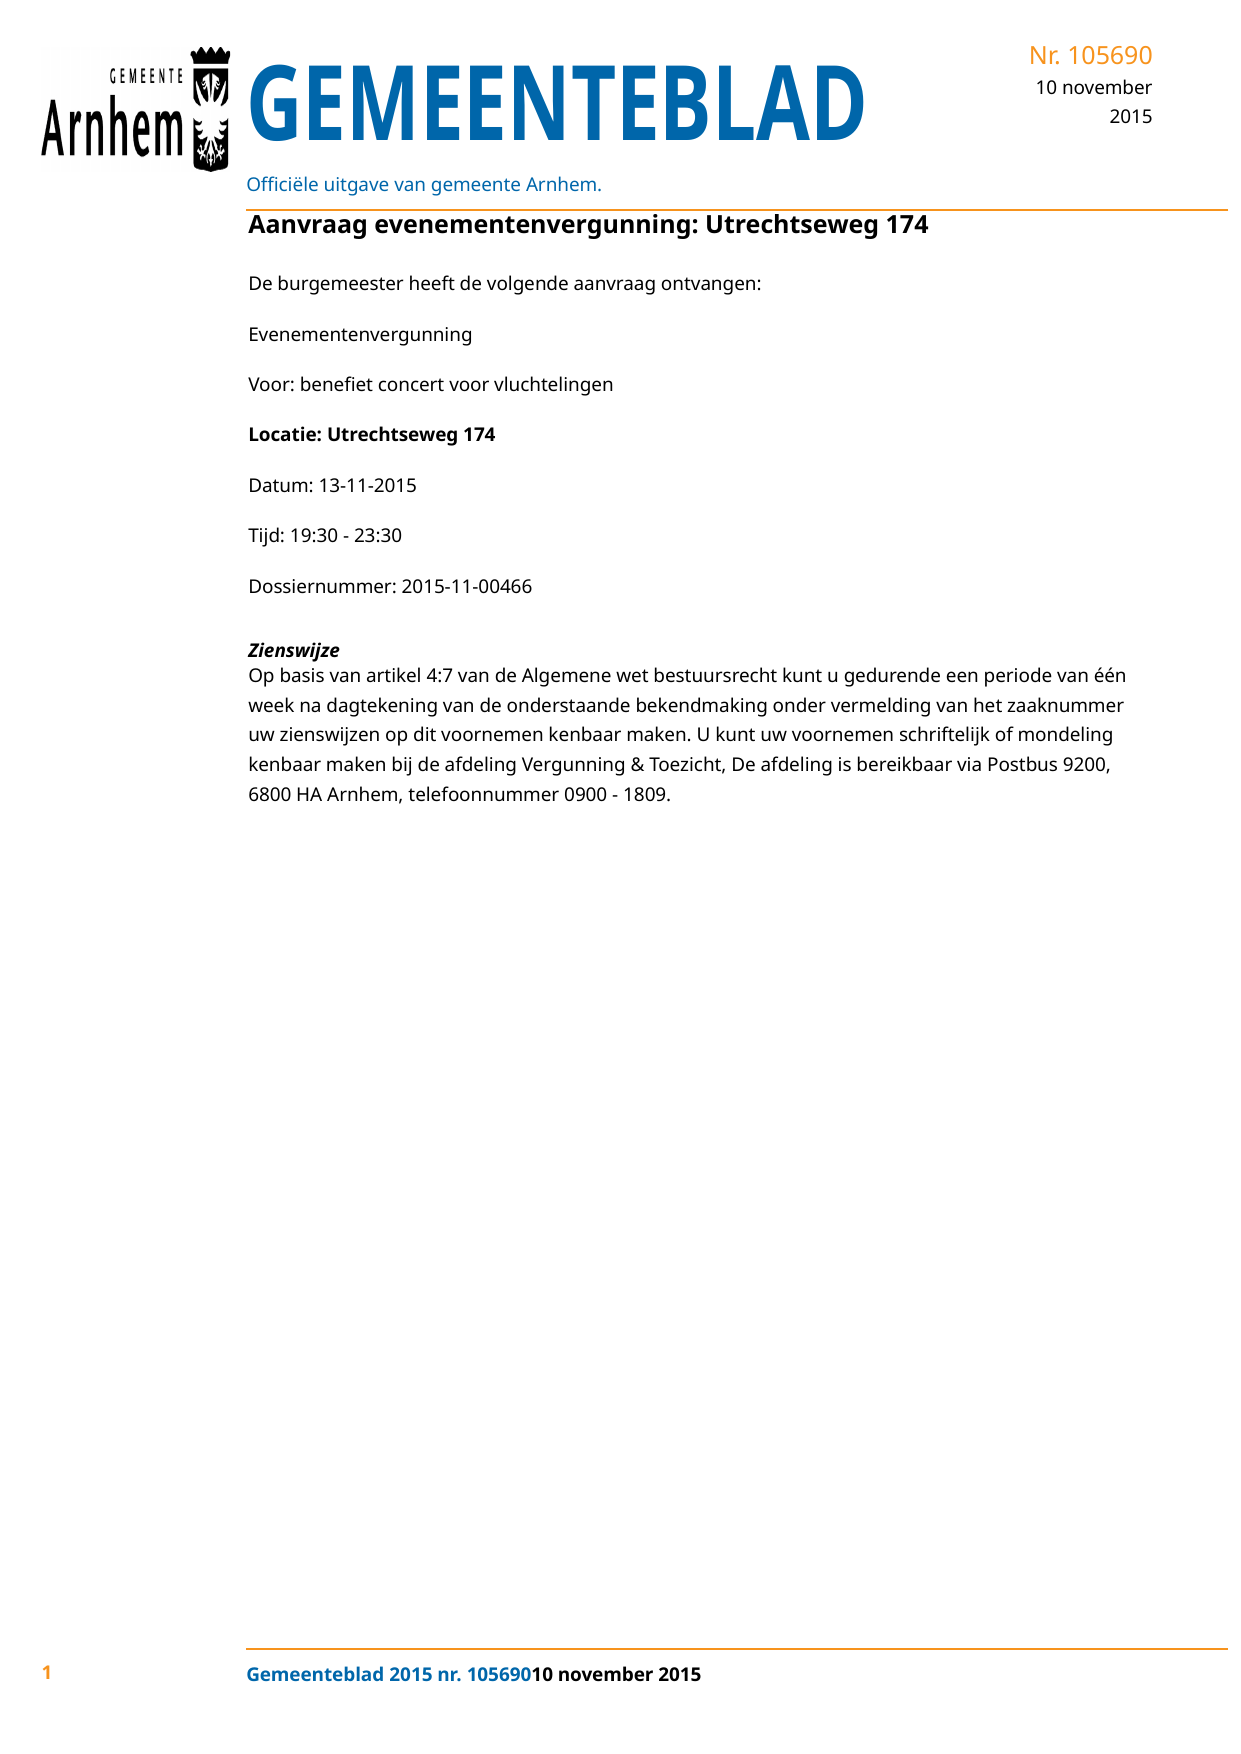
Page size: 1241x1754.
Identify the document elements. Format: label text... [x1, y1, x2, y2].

text Tijd: 19:30 - 23:30 [248, 522, 1152, 548]
text Evenementenvergunning [248, 321, 1152, 346]
text Datum: 13-11-2015 [248, 472, 1152, 498]
text Dossiernummer: 2015-11-00466 [248, 573, 1152, 598]
text Zienswijze [248, 637, 1152, 662]
picture [41, 47, 231, 172]
text Aanvraag evenementenvergunning: Utrechtseweg 174 [248, 211, 1152, 241]
text De burgemeester heeft de volgende aanvraag ontvangen: [248, 270, 1152, 296]
text Voor: benefiet concert voor vluchtelingen [248, 371, 1152, 397]
text Op basis van artikel 4:7 van de Algemene wet bestuursrecht kunt u gedurende een periode van één week na dagtekening van de onderstaande bekendmaking onder vermelding van het zaaknummer uw zienswijzen op dit voornemen kenbaar maken. U kunt uw voornemen schriftelijk of mondeling kenbaar maken bij de afdeling Vergunning & Toezicht, De afdeling is bereikbaar via Postbus 9200, 6800 HA Arnhem, telefoonnummer 0900 - 1809. [248, 662, 1152, 807]
text Locatie: Utrechtseweg 174 [248, 422, 1152, 447]
